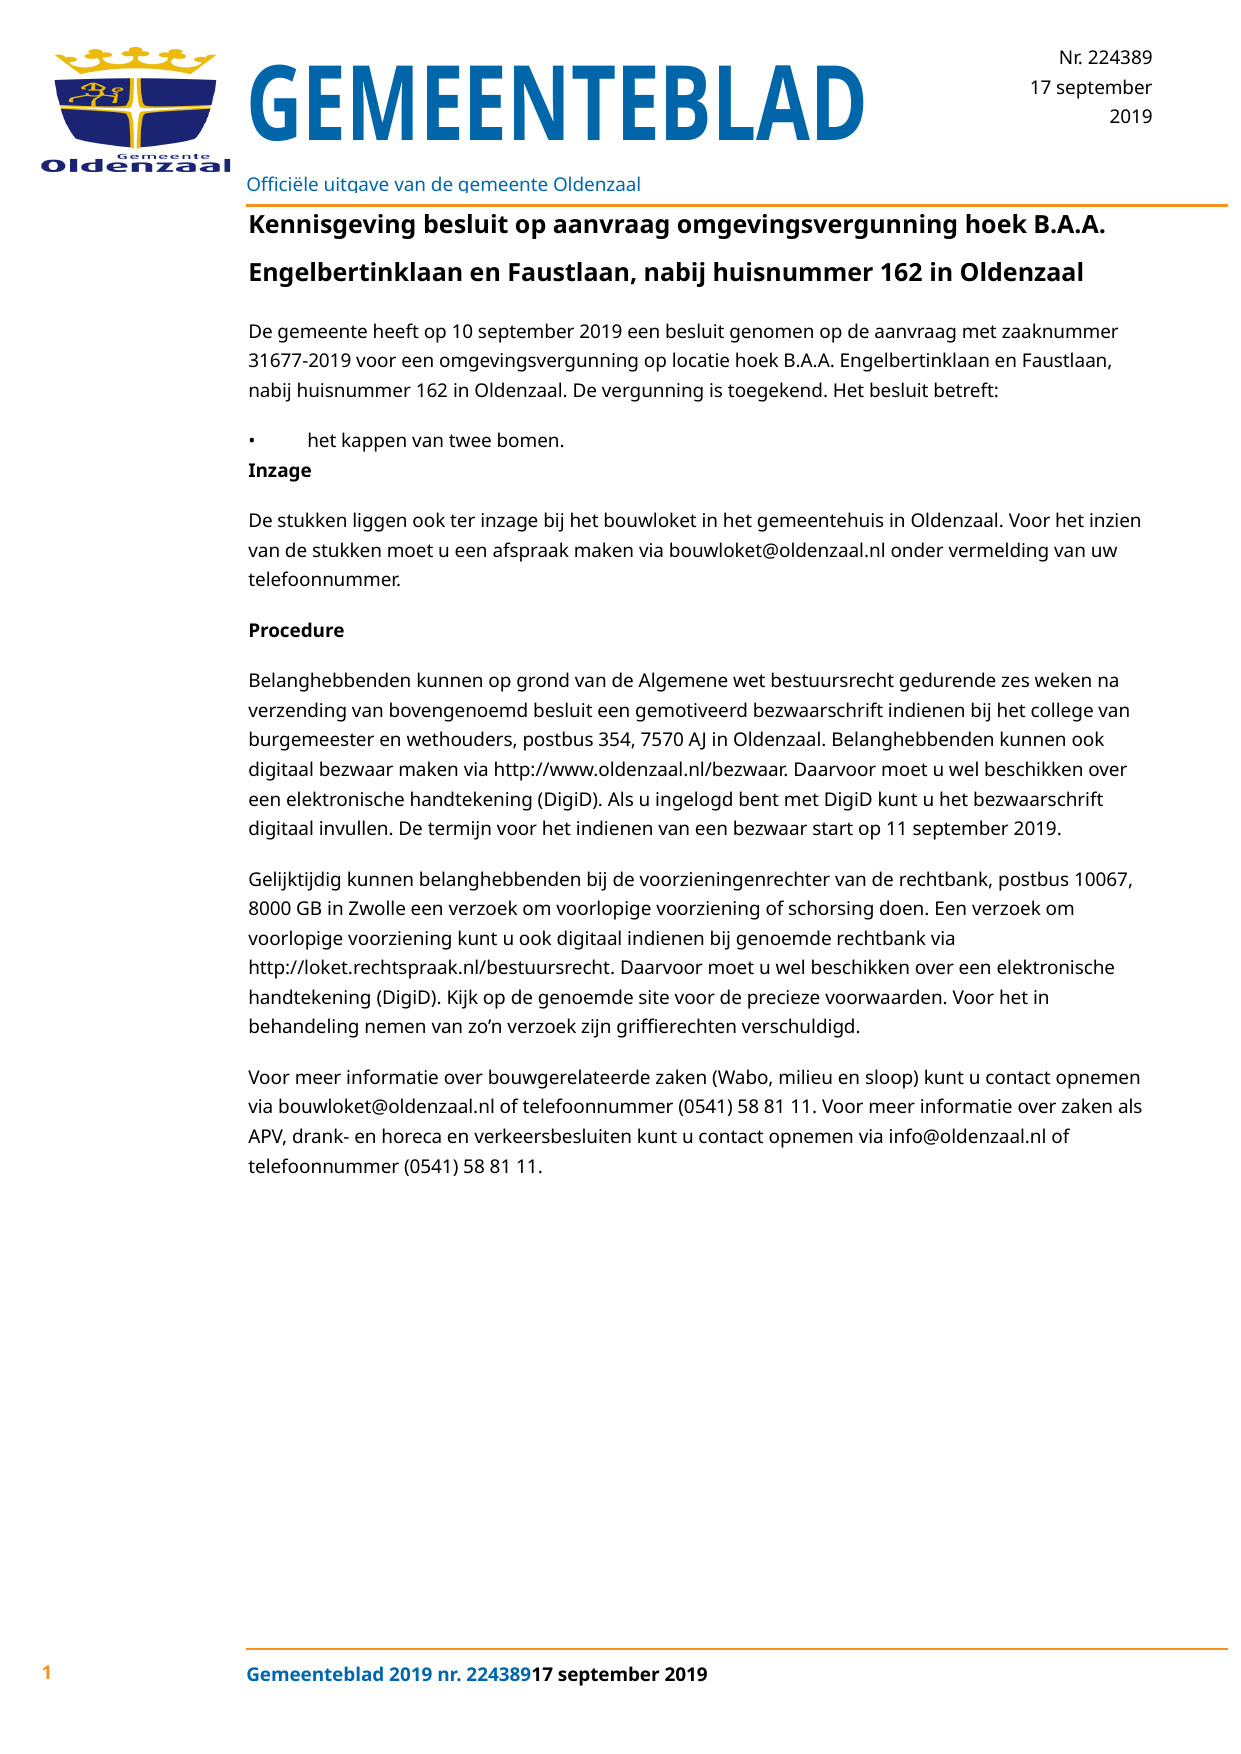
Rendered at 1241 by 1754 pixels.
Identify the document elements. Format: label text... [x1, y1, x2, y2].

text De gemeente heeft op 10 september 2019 een besluit genomen op de aanvraag met zaaknummer 31677-2019 voor een omgevingsvergunning op locatie hoek B.A.A. Engelbertinklaan en Faustlaan, nabij huisnummer 162 in Oldenzaal. De vergunning is toegekend. Het besluit betreft: [248, 318, 1152, 403]
text Kennisgeving besluit op aanvraag omgevingsvergunning hoek B.A.A. Engelbertinklaan en Faustlaan, nabij huisnummer 162 in Oldenzaal [248, 207, 1152, 288]
text Belanghebbenden kunnen op grond van de Algemene wet bestuursrecht gedurende zes weken na verzending van bovengenoemd besluit een gemotiveerd bezwaarschrift indienen bij het college van burgemeester en wethouders, postbus 354, 7570 AJ in Oldenzaal. Belanghebbenden kunnen ook digitaal bezwaar maken via http://www.oldenzaal.nl/bezwaar. Daarvoor moet u wel beschikken over een elektronische handtekening (DigiD). Als u ingelogd bent met DigiD kunt u het bezwaarschrift digitaal invullen. De termijn voor het indienen van een bezwaar start op 11 september 2019. [248, 667, 1152, 841]
picture [41, 47, 231, 172]
list het kappen van twee bomen. [248, 427, 1152, 453]
text De stukken liggen ook ter inzage bij het bouwloket in het gemeentehuis in Oldenzaal. Voor het inzien van de stukken moet u een afspraak maken via bouwloket@oldenzaal.nl onder vermelding van uw telefoonnummer. [248, 507, 1152, 592]
text Procedure [248, 617, 1152, 643]
text Voor meer informatie over bouwgerelateerde zaken (Wabo, milieu en sloop) kunt u contact opnemen via bouwloket@oldenzaal.nl of telefoonnummer (0541) 58 81 11. Voor meer informatie over zaken als APV, drank- en horeca en verkeersbesluiten kunt u contact opnemen via info@oldenzaal.nl of telefoonnummer (0541) 58 81 11. [248, 1064, 1152, 1179]
text Gelijktijdig kunnen belanghebbenden bij de voorzieningenrechter van de rechtbank, postbus 10067, 8000 GB in Zwolle een verzoek om voorlopige voorziening of schorsing doen. Een verzoek om voorlopige voorziening kunt u ook digitaal indienen bij genoemde rechtbank via http://loket.rechtspraak.nl/bestuursrecht. Daarvoor moet u wel beschikken over een elektronische handtekening (DigiD). Kijk op de genoemde site voor de precieze voorwaarden. Voor het in behandeling nemen van zo’n verzoek zijn griffierechten verschuldigd. [248, 866, 1152, 1039]
text Inzage [248, 457, 1152, 483]
